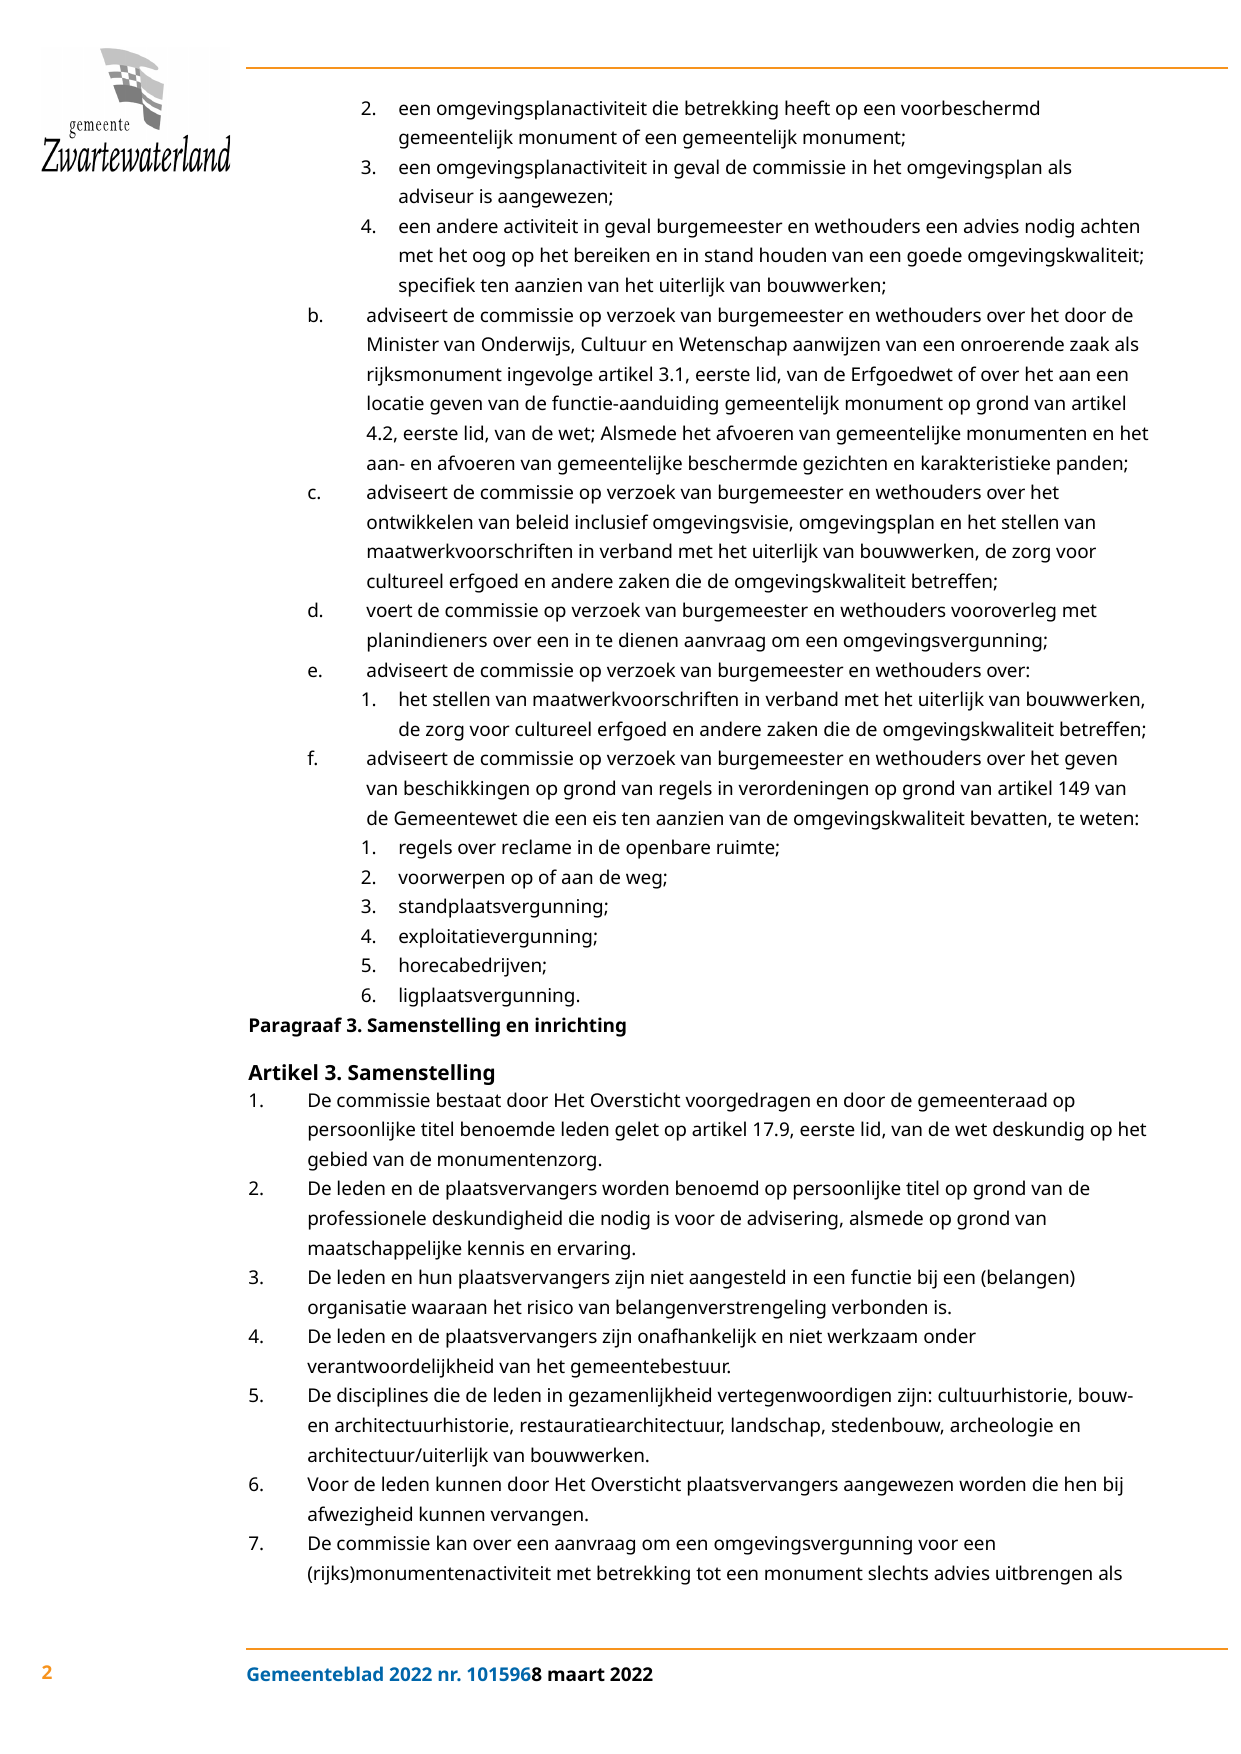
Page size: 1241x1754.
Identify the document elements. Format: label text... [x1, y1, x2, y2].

list een omgevingsplanactiviteit in geval de commissie in het omgevingsplan als adviseur is aangewezen; [361, 154, 1152, 209]
list voorwerpen op of aan de weg; [361, 864, 1152, 890]
list De disciplines die de leden in gezamenlijkheid vertegenwoordigen zijn: cultuurhistorie, bouw- en architectuurhistorie, restauratiearchitectuur, landschap, stedenbouw, archeologie en architectuur/uiterlijk van bouwwerken. [248, 1383, 1152, 1468]
list De leden en hun plaatsvervangers zijn niet aangesteld in een functie bij een (belangen) organisatie waaraan het risico van belangenverstrengeling verbonden is. [248, 1264, 1152, 1320]
list De leden en de plaatsvervangers zijn onafhankelijk en niet werkzaam onder verantwoordelijkheid van het gemeentebestuur. [248, 1323, 1152, 1379]
list De commissie kan over een aanvraag om een omgevingsvergunning voor een (rijks)monumentenactiviteit met betrekking tot een monument slechts advies uitbrengen als [248, 1531, 1152, 1586]
list standplaatsvergunning; [361, 893, 1152, 919]
list horecabedrijven; [361, 953, 1152, 978]
list het stellen van maatwerkvoorschriften in verband met het uiterlijk van bouwwerken, de zorg voor cultureel erfgoed en andere zaken die de omgevingskwaliteit betreffen; [361, 686, 1152, 742]
list voert de commissie op verzoek van burgemeester en wethouders vooroverleg met planindieners over een in te dienen aanvraag om een omgevingsvergunning; [307, 598, 1152, 653]
list adviseert de commissie op verzoek van burgemeester en wethouders over: [307, 657, 1152, 683]
list adviseert de commissie op verzoek van burgemeester en wethouders over het ontwikkelen van beleid inclusief omgevingsvisie, omgevingsplan en het stellen van maatwerkvoorschriften in verband met het uiterlijk van bouwwerken, de zorg voor cultureel erfgoed en andere zaken die de omgevingskwaliteit betreffen; [307, 479, 1152, 594]
list regels over reclame in de openbare ruimte; [361, 834, 1152, 860]
list adviseert de commissie op verzoek van burgemeester en wethouders over het door de Minister van Onderwijs, Cultuur en Wetenschap aanwijzen van een onroerende zaak als rijksmonument ingevolge artikel 3.1, eerste lid, van de Erfgoedwet of over het aan een locatie geven van de functie-aanduiding gemeentelijk monument op grond van artikel 4.2, eerste lid, van de wet; Alsmede het afvoeren van gemeentelijke monumenten en het aan- en afvoeren van gemeentelijke beschermde gezichten en karakteristieke panden; [307, 302, 1152, 476]
list De commissie bestaat door Het Oversticht voorgedragen en door de gemeenteraad op persoonlijke titel benoemde leden gelet op artikel 17.9, eerste lid, van de wet deskundig op het gebied van de monumentenzorg. [248, 1087, 1152, 1172]
text Artikel 3. Samenstelling [248, 1058, 1152, 1087]
list adviseert de commissie op verzoek van burgemeester en wethouders over het geven van beschikkingen op grond van regels in verordeningen op grond van artikel 149 van de Gemeentewet die een eis ten aanzien van de omgevingskwaliteit bevatten, te weten: [307, 746, 1152, 831]
list ligplaatsvergunning. [361, 982, 1152, 1008]
list De leden en de plaatsvervangers worden benoemd op persoonlijke titel op grond van de professionele deskundigheid die nodig is voor de advisering, alsmede op grond van maatschappelijke kennis en ervaring. [248, 1176, 1152, 1261]
list een andere activiteit in geval burgemeester en wethouders een advies nodig achten met het oog op het bereiken en in stand houden van een goede omgevingskwaliteit; specifiek ten aanzien van het uiterlijk van bouwwerken; [361, 213, 1152, 298]
list een omgevingsplanactiviteit die betrekking heeft op een voorbeschermd gemeentelijk monument of een gemeentelijk monument; [361, 95, 1152, 150]
list Voor de leden kunnen door Het Oversticht plaatsvervangers aangewezen worden die hen bij afwezigheid kunnen vervangen. [248, 1471, 1152, 1527]
list exploitatievergunning; [361, 923, 1152, 949]
text Paragraaf 3. Samenstelling en inrichting [248, 1012, 1152, 1038]
picture [41, 47, 231, 172]
